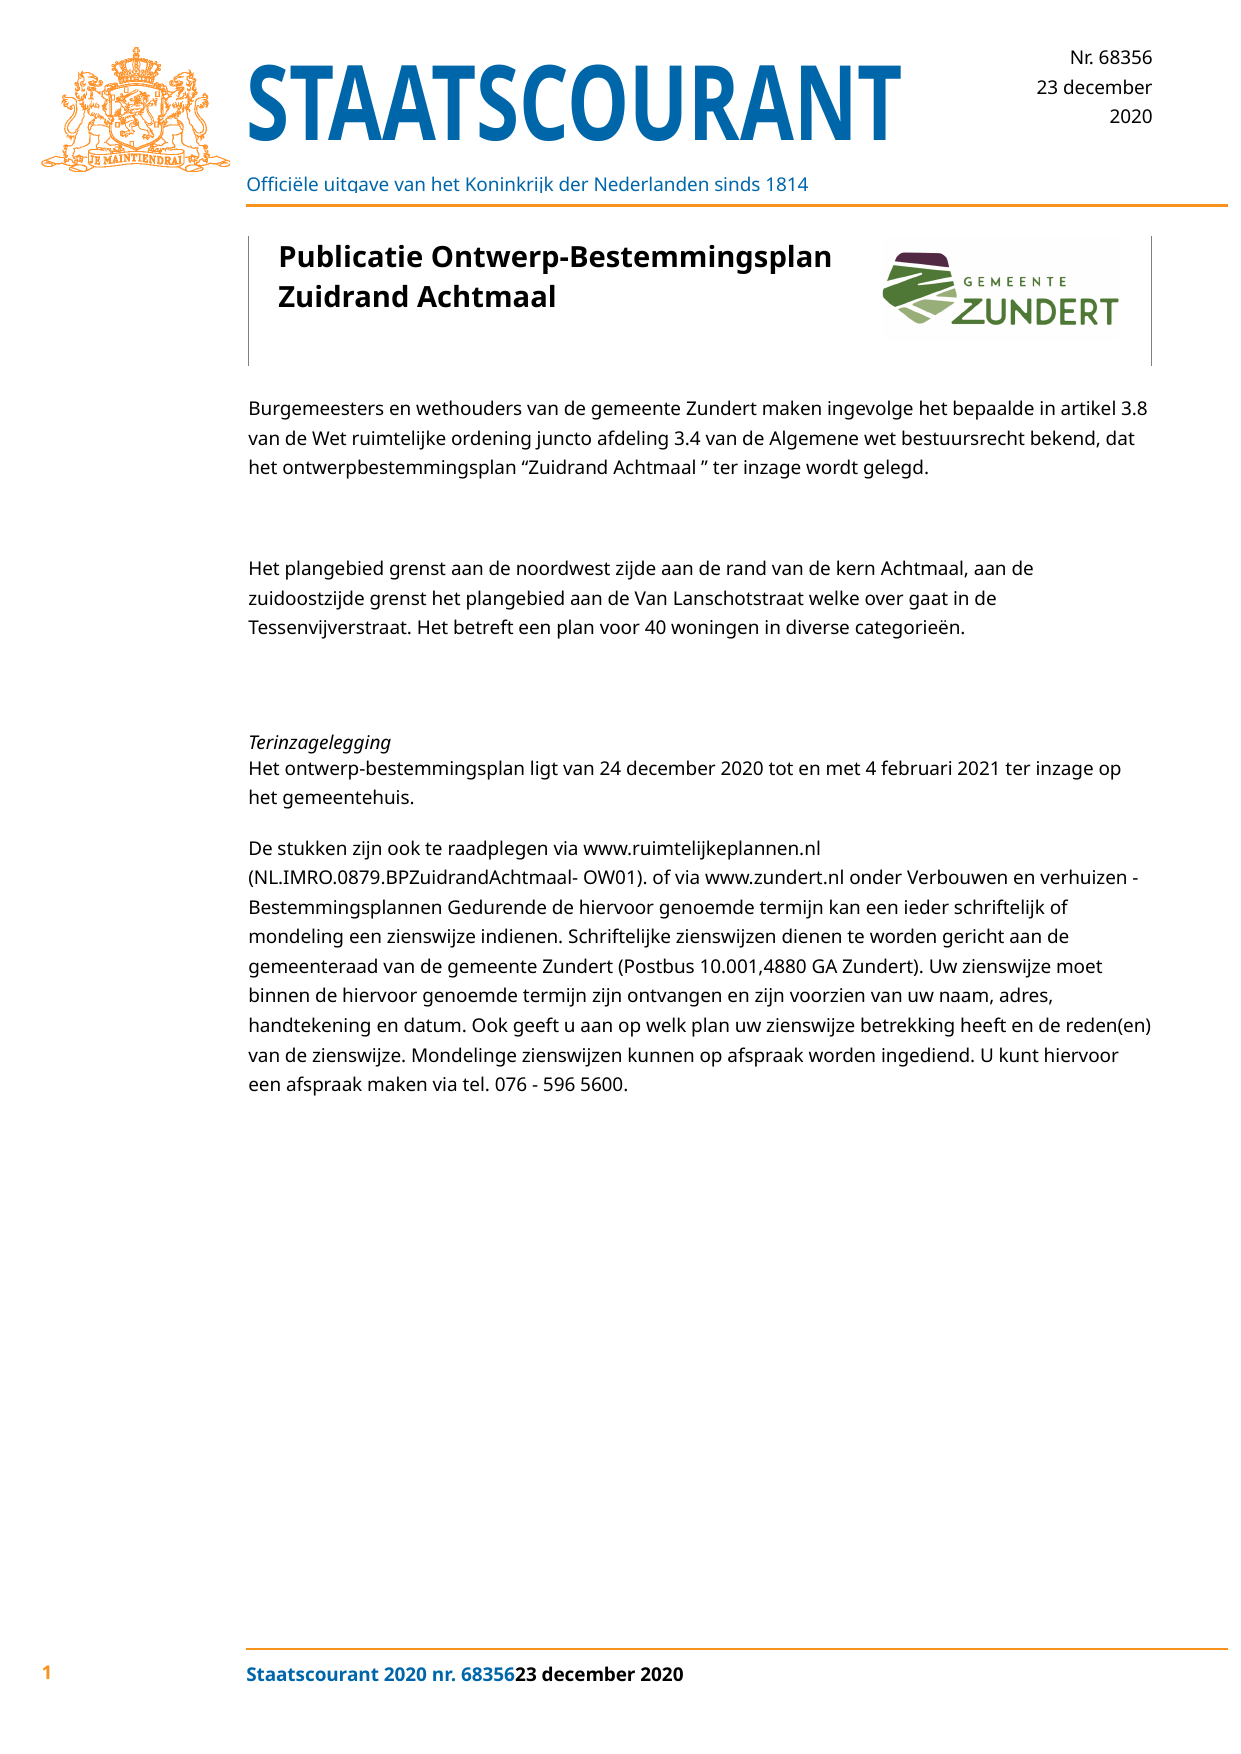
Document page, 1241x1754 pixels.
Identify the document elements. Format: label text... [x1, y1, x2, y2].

text Burgemeesters en wethouders van de gemeente Zundert maken ingevolge het bepaalde in artikel 3.8 van de Wet ruimtelijke ordening juncto afdeling 3.4 van de Algemene wet bestuursrecht bekend, dat het ontwerpbestemmingsplan “Zuidrand Achtmaal ” ter inzage wordt gelegd. [248, 395, 1152, 480]
picture [882, 236, 1119, 341]
text De stukken zijn ook te raadplegen via www.ruimtelijkeplannen.nl (NL.IMRO.0879.BPZuidrandAchtmaal- OW01). of via www.zundert.nl onder Verbouwen en verhuizen - Bestemmingsplannen Gedurende de hiervoor genoemde termijn kan een ieder schriftelijk of mondeling een zienswijze indienen. Schriftelijke zienswijzen dienen te worden gericht aan de gemeenteraad van de gemeente Zundert (Postbus 10.001,4880 GA Zundert). Uw zienswijze moet binnen de hiervoor genoemde termijn zijn ontvangen en zijn voorzien van uw naam, adres, handtekening en datum. Ook geeft u aan op welk plan uw zienswijze betrekking heeft en de reden(en) van de zienswijze. Mondelinge zienswijzen kunnen op afspraak worden ingediend. U kunt hiervoor een afspraak maken via tel. 076 - 596 5600. [248, 835, 1152, 1097]
picture [41, 47, 231, 172]
table_header Publicatie Ontwerp-Bestemmingsplan Zuidrand Achtmaal [249, 236, 850, 366]
text Het ontwerp-bestemmingsplan ligt van 24 december 2020 tot en met 4 februari 2021 ter inzage op het gemeentehuis. [248, 755, 1152, 810]
text Het plangebied grenst aan de noordwest zijde aan de rand van de kern Achtmaal, aan de zuidoostzijde grenst het plangebied aan de Van Lanschotstraat welke over gaat in de Tessenvijverstraat. Het betreft een plan voor 40 woningen in diverse categorieën. [248, 555, 1152, 640]
text Terinzagelegging [248, 729, 1152, 755]
table_header [850, 236, 1151, 366]
